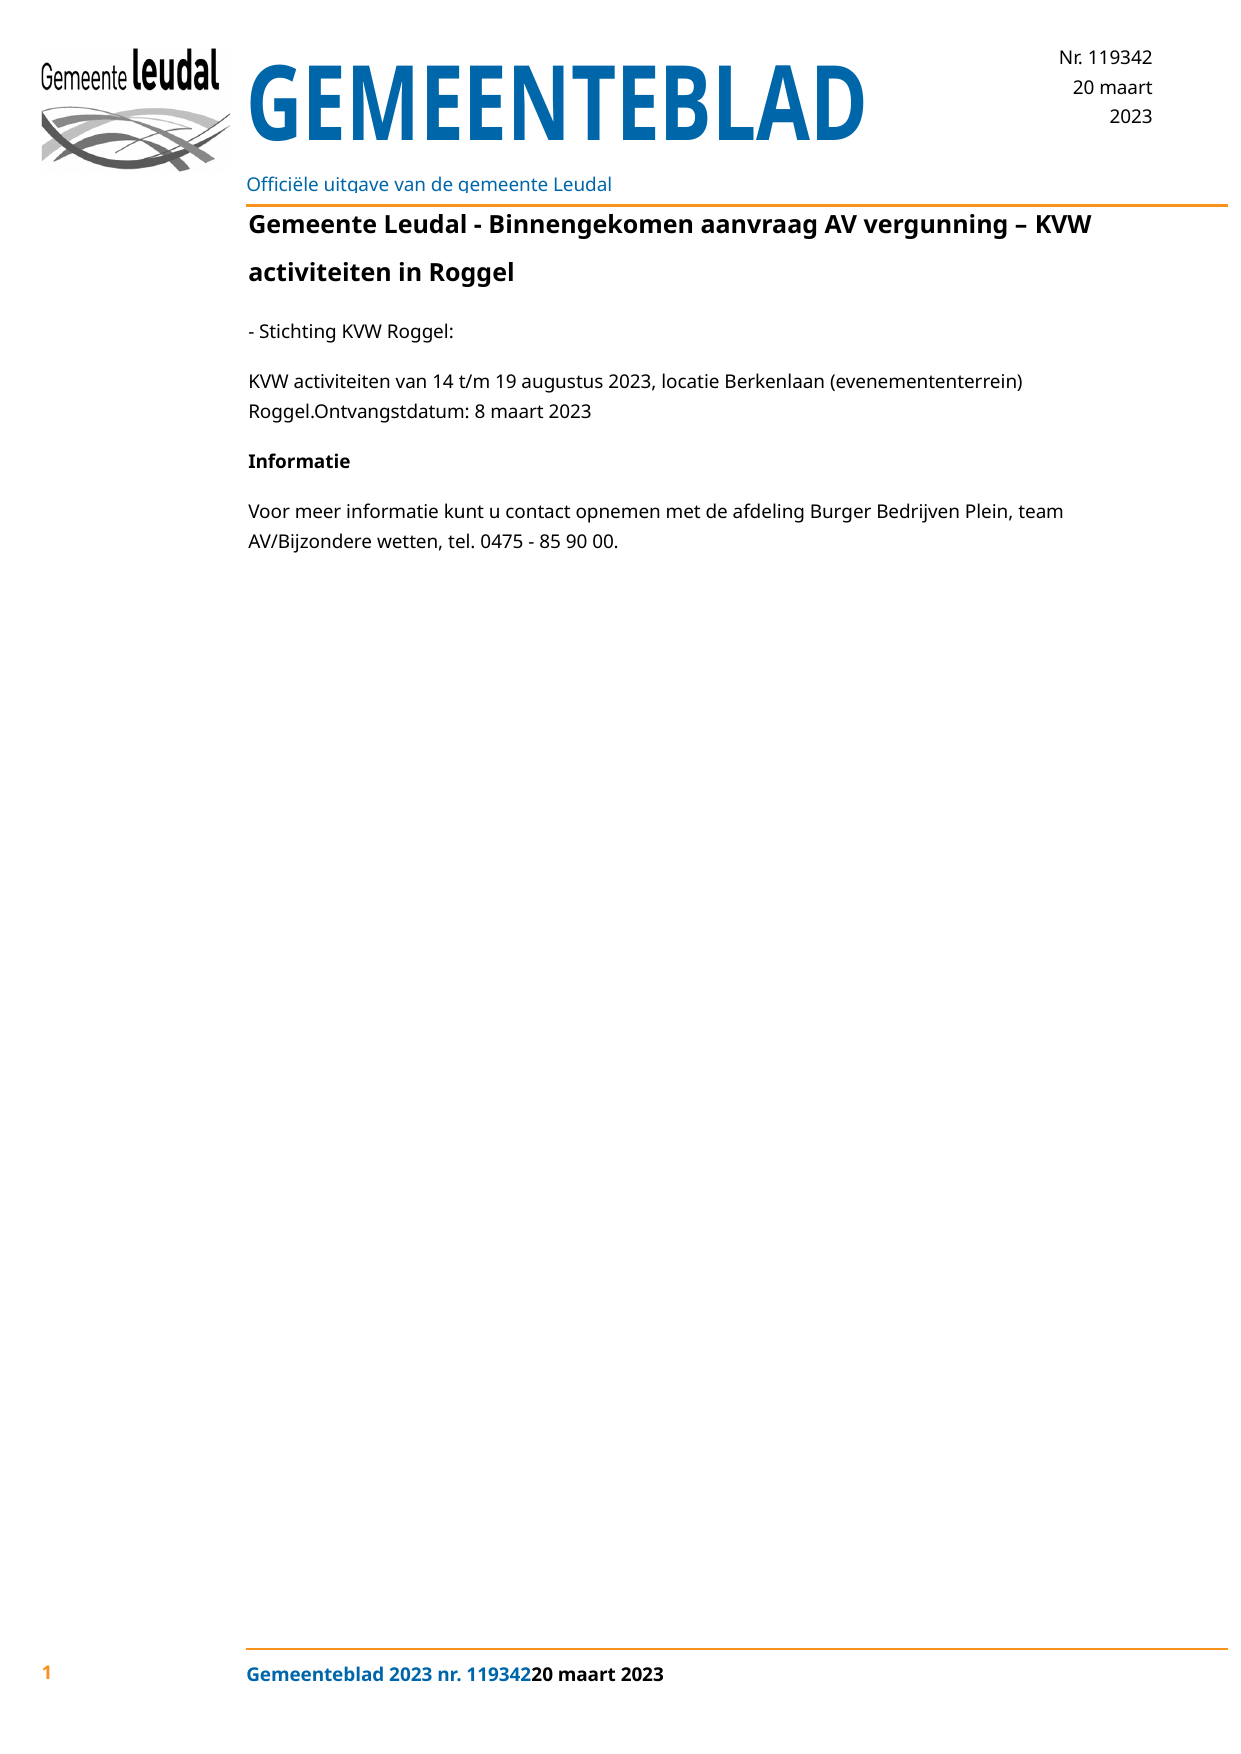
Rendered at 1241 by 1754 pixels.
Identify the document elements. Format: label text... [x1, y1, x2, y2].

text Voor meer informatie kunt u contact opnemen met de afdeling Burger Bedrijven Plein, team AV/Bijzondere wetten, tel. 0475 - 85 90 00. [248, 499, 1152, 554]
picture [41, 47, 231, 172]
text Gemeente Leudal - Binnengekomen aanvraag AV vergunning – KVW activiteiten in Roggel [248, 207, 1152, 288]
text - Stichting KVW Roggel: [248, 318, 1152, 344]
text Informatie [248, 448, 1152, 474]
text KVW activiteiten van 14 t/m 19 augustus 2023, locatie Berkenlaan (evenemententerrein) Roggel.Ontvangstdatum: 8 maart 2023 [248, 368, 1152, 424]
